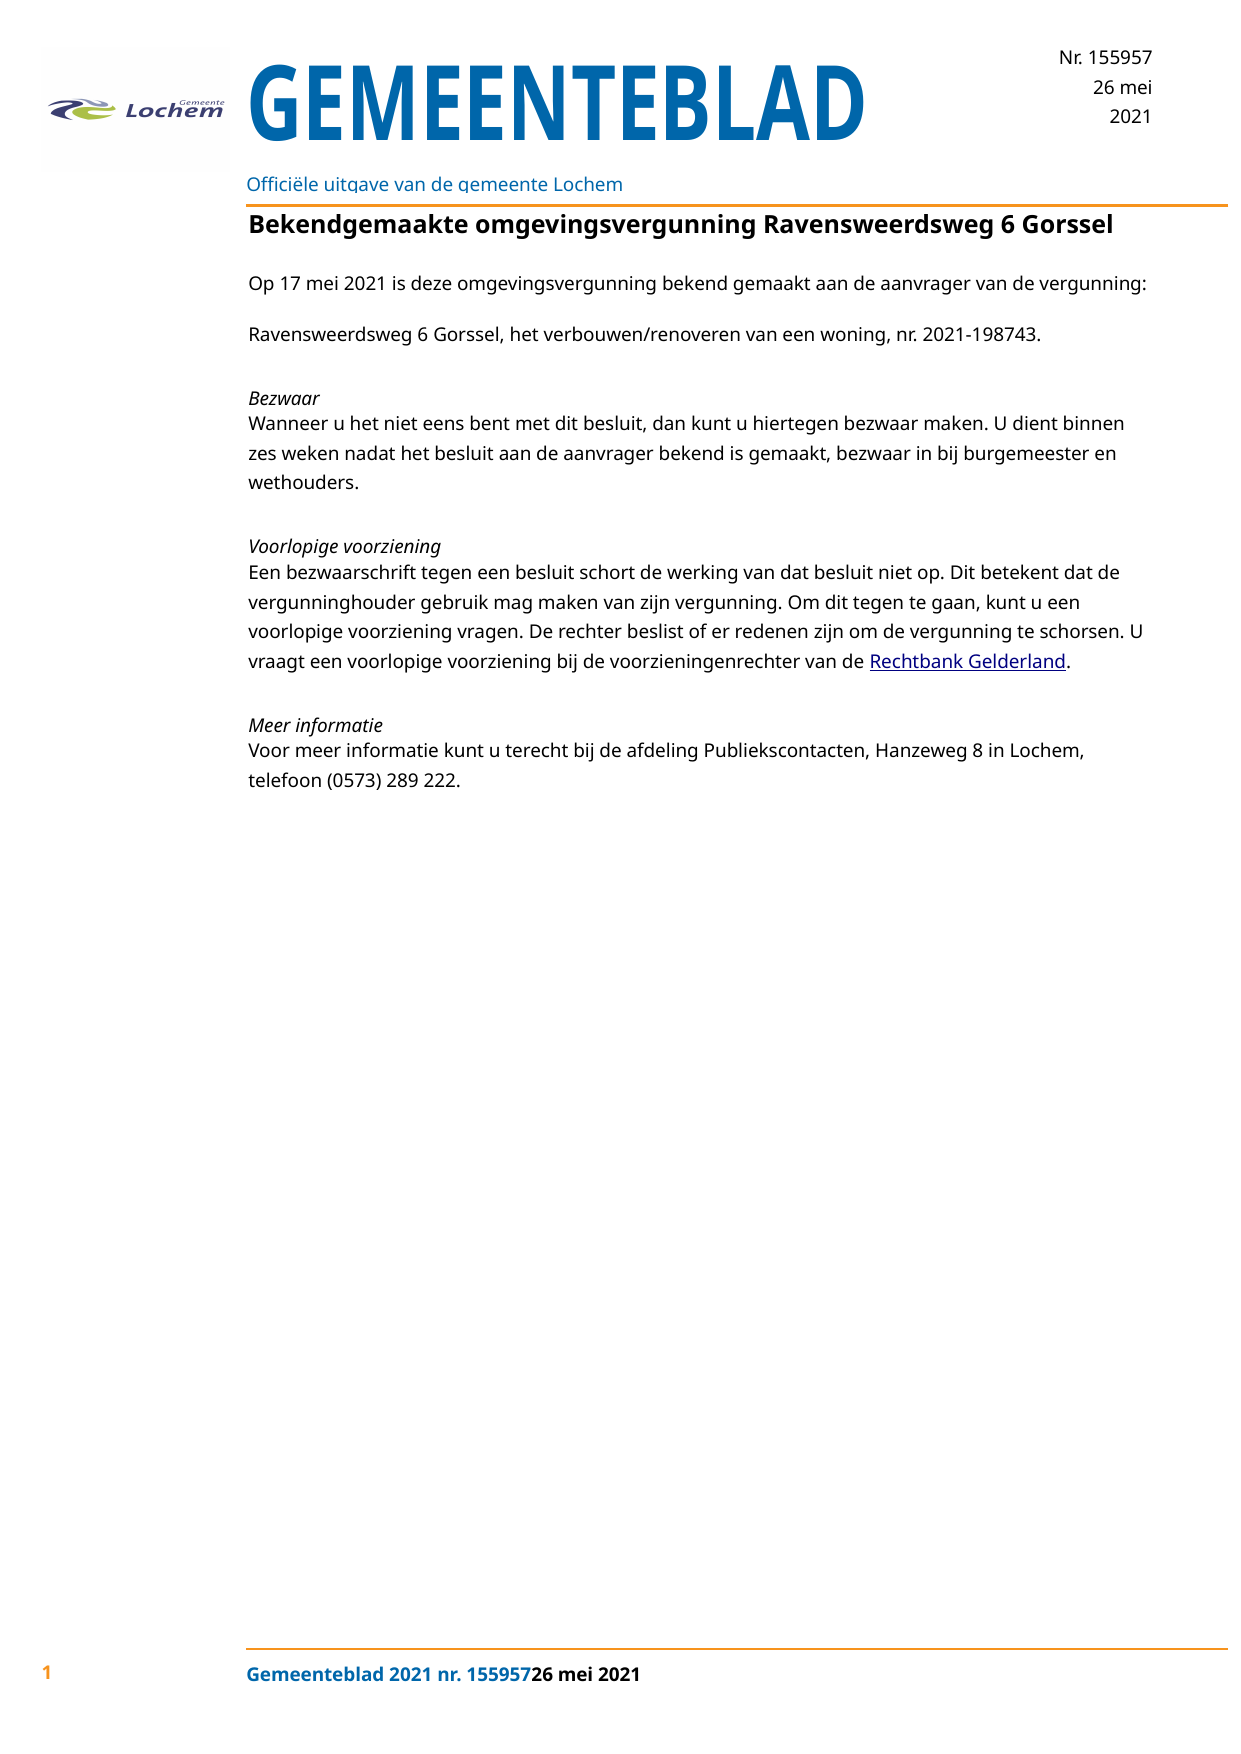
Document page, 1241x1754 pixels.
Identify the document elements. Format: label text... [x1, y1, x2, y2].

text Voor meer informatie kunt u terecht bij de afdeling Publiekscontacten, Hanzeweg 8 in Lochem, telefoon (0573) 289 222. [248, 738, 1152, 793]
text Bekendgemaakte omgevingsvergunning Ravensweerdsweg 6 Gorssel [248, 207, 1152, 241]
text Op 17 mei 2021 is deze omgevingsvergunning bekend gemaakt aan de aanvrager van de vergunning: [248, 270, 1152, 296]
text Voorlopige voorziening [248, 533, 1152, 559]
text Bezwaar [248, 385, 1152, 410]
text Wanneer u het niet eens bent met dit besluit, dan kunt u hiertegen bezwaar maken. U dient binnen zes weken nadat het besluit aan de aanvrager bekend is gemaakt, bezwaar in bij burgemeester en wethouders. [248, 410, 1152, 495]
text Meer informatie [248, 712, 1152, 738]
text Ravensweerdsweg 6 Gorssel, het verbouwen/renoveren van een woning, nr. 2021-198743. [248, 321, 1152, 346]
text Een bezwaarschrift tegen een besluit schort de werking van dat besluit niet op. Dit betekent dat de vergunninghouder gebruik mag maken van zijn vergunning. Om dit tegen te gaan, kunt u een voorlopige voorziening vragen. De rechter beslist of er redenen zijn om de vergunning te schorsen. U vraagt een voorlopige voorziening bij de voorzieningenrechter van de Rechtbank Gelderland. [248, 559, 1152, 674]
picture [41, 47, 231, 172]
